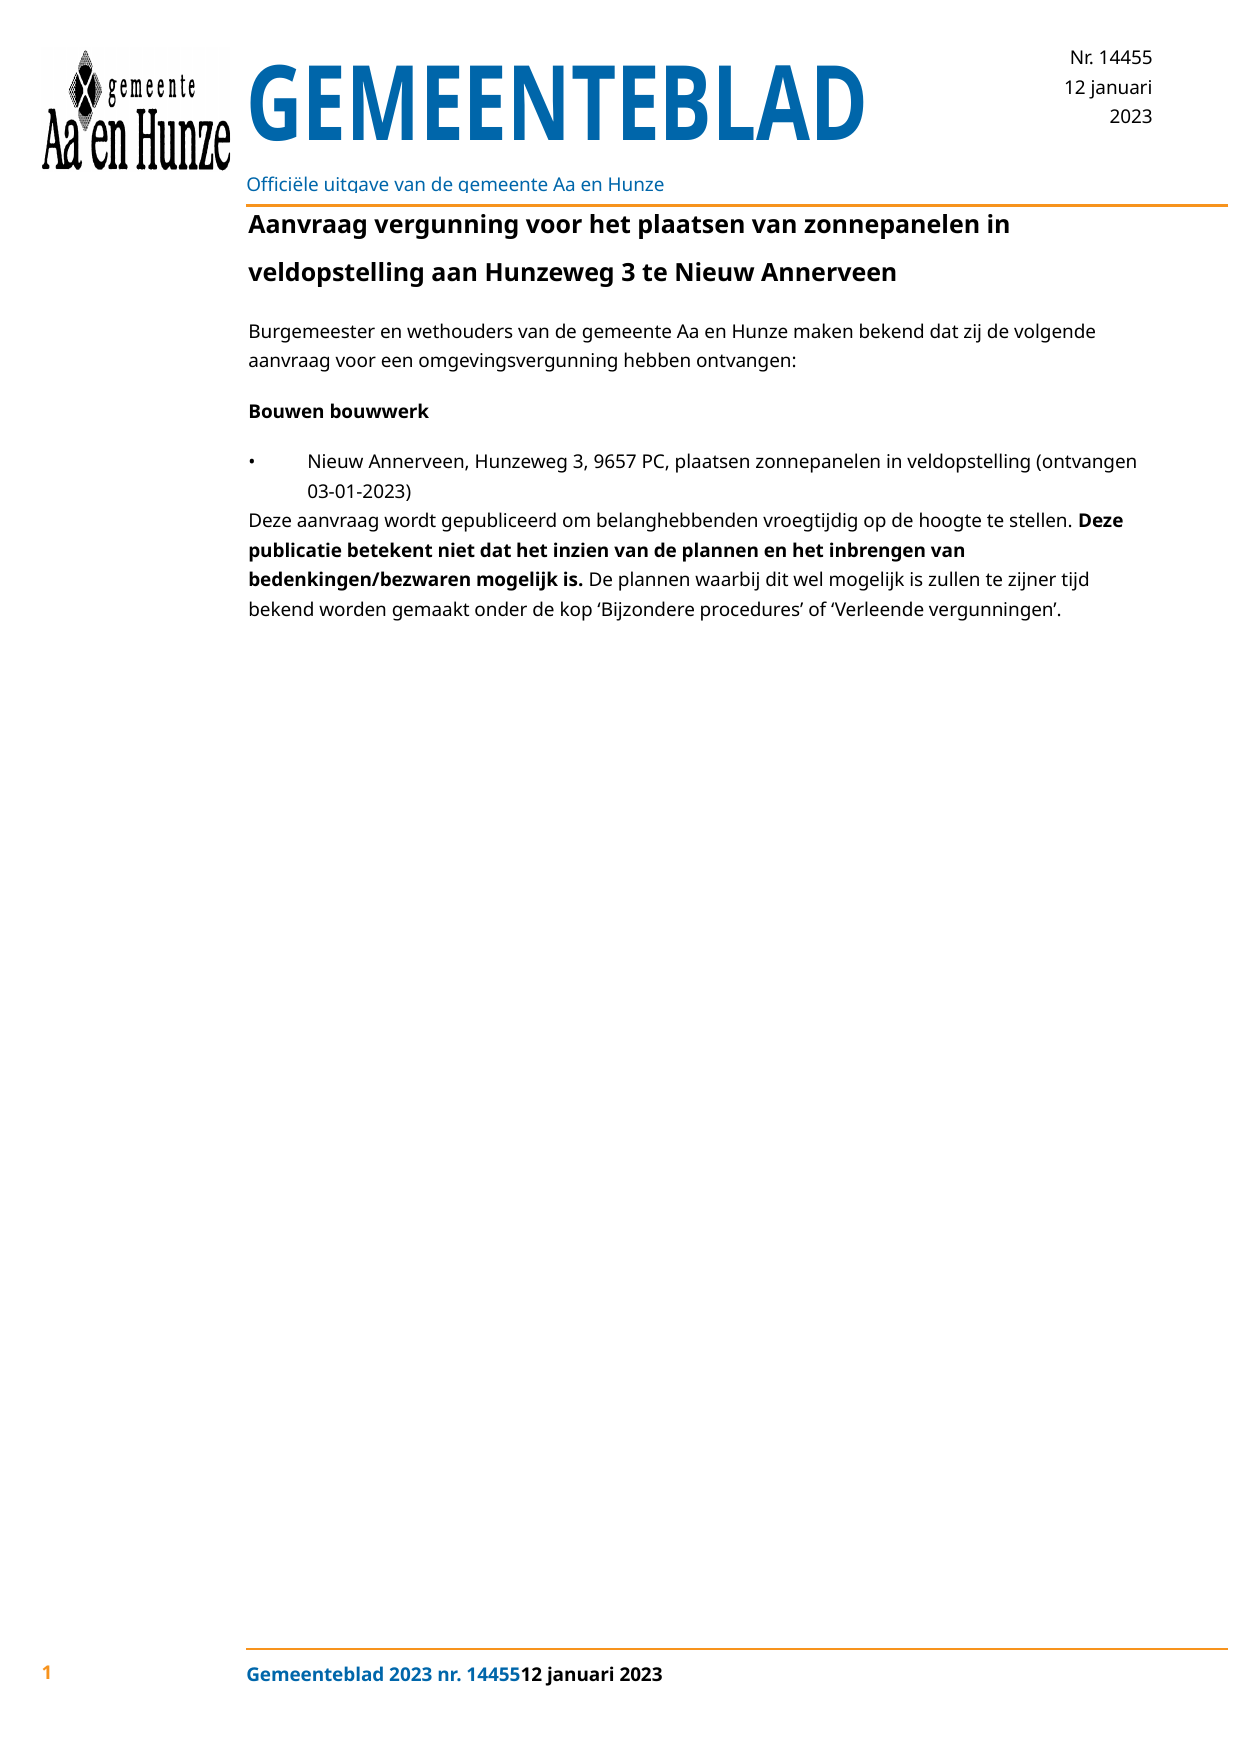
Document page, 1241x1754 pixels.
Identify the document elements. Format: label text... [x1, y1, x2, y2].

text Deze aanvraag wordt gepubliceerd om belanghebbenden vroegtijdig op de hoogte te stellen. Deze publicatie betekent niet dat het inzien van de plannen en het inbrengen van bedenkingen/bezwaren mogelijk is. De plannen waarbij dit wel mogelijk is zullen te zijner tijd bekend worden gemaakt onder de kop ‘Bijzondere procedures’ of ‘Verleende vergunningen’. [248, 507, 1152, 622]
text Bouwen bouwwerk [248, 398, 1152, 424]
picture [41, 47, 231, 172]
text Burgemeester en wethouders van de gemeente Aa en Hunze maken bekend dat zij de volgende aanvraag voor een omgevingsvergunning hebben ontvangen: [248, 318, 1152, 373]
list Nieuw Annerveen, Hunzeweg 3, 9657 PC, plaatsen zonnepanelen in veldopstelling (ontvangen 03-01-2023) [248, 448, 1152, 504]
text Aanvraag vergunning voor het plaatsen van zonnepanelen in veldopstelling aan Hunzeweg 3 te Nieuw Annerveen [248, 207, 1152, 288]
